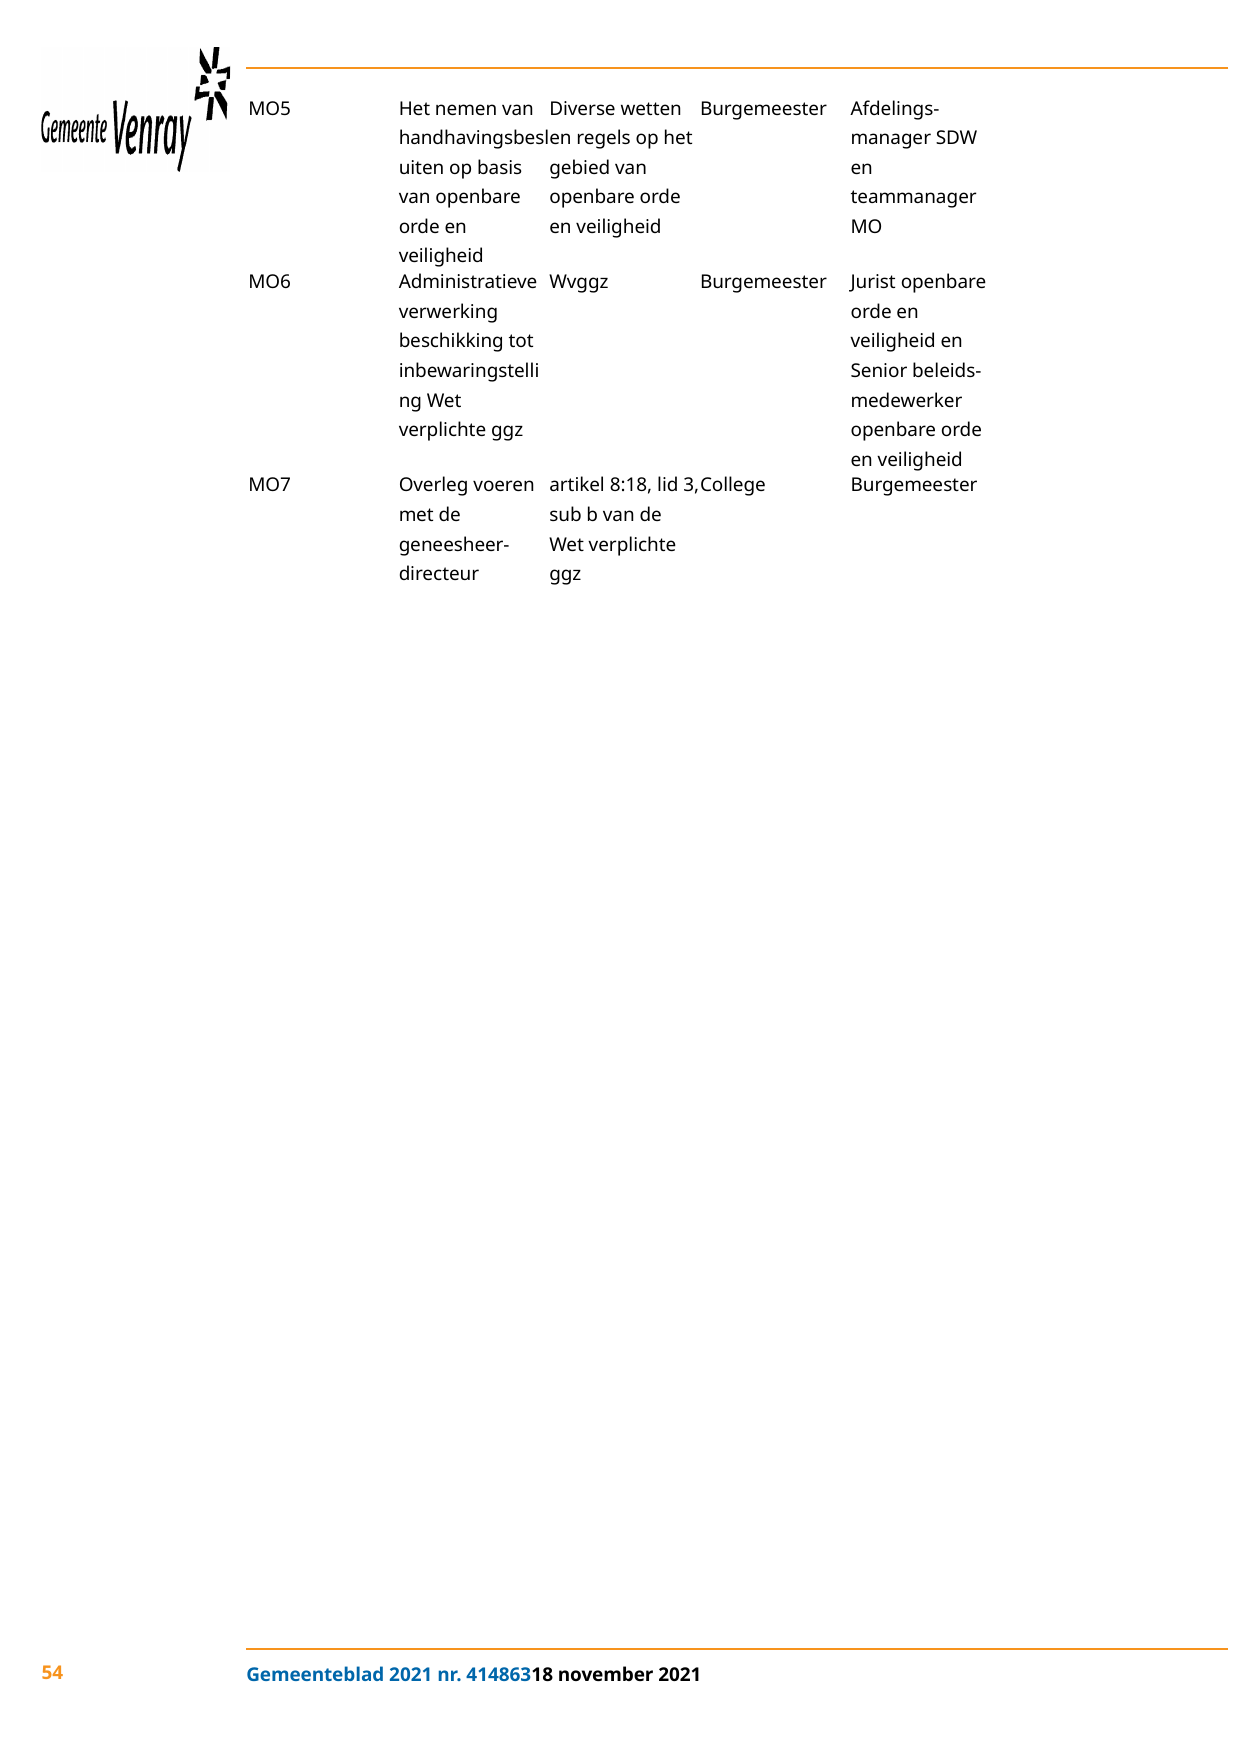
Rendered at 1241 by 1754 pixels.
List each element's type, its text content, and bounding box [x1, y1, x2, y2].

table_cell Het nemen van handhavingsbesluiten op basis van openbare orde en veiligheid [399, 95, 549, 268]
table_cell Afdelings-manager SDW en teammanager MO [850, 95, 1001, 268]
table_cell Administratieve verwerking beschikking tot inbewaringstelling Wet verplichte ggz [399, 269, 549, 472]
table_cell Burgemeester [700, 95, 850, 268]
table_cell [1001, 472, 1152, 586]
table_cell MO7 [248, 472, 398, 586]
table_cell Diverse wetten en regels op het gebied van openbare orde en veiligheid [549, 95, 700, 268]
table_cell College [700, 472, 850, 586]
table_cell MO5 [248, 95, 398, 268]
table_cell MO6 [248, 269, 398, 472]
table_cell Burgemeester [700, 269, 850, 472]
table_cell [1001, 95, 1152, 268]
table_cell Overleg voeren met de geneesheer-directeur [399, 472, 549, 586]
table_cell Burgemeester [850, 472, 1001, 586]
picture [41, 47, 231, 172]
table_cell [1001, 269, 1152, 472]
table_cell artikel 8:18, lid 3, sub b van de Wet verplichte ggz [549, 472, 700, 586]
table_cell Wvggz [549, 269, 700, 472]
table_cell Jurist openbare orde en veiligheid en Senior beleids-medewerker openbare orde en veiligheid [850, 269, 1001, 472]
